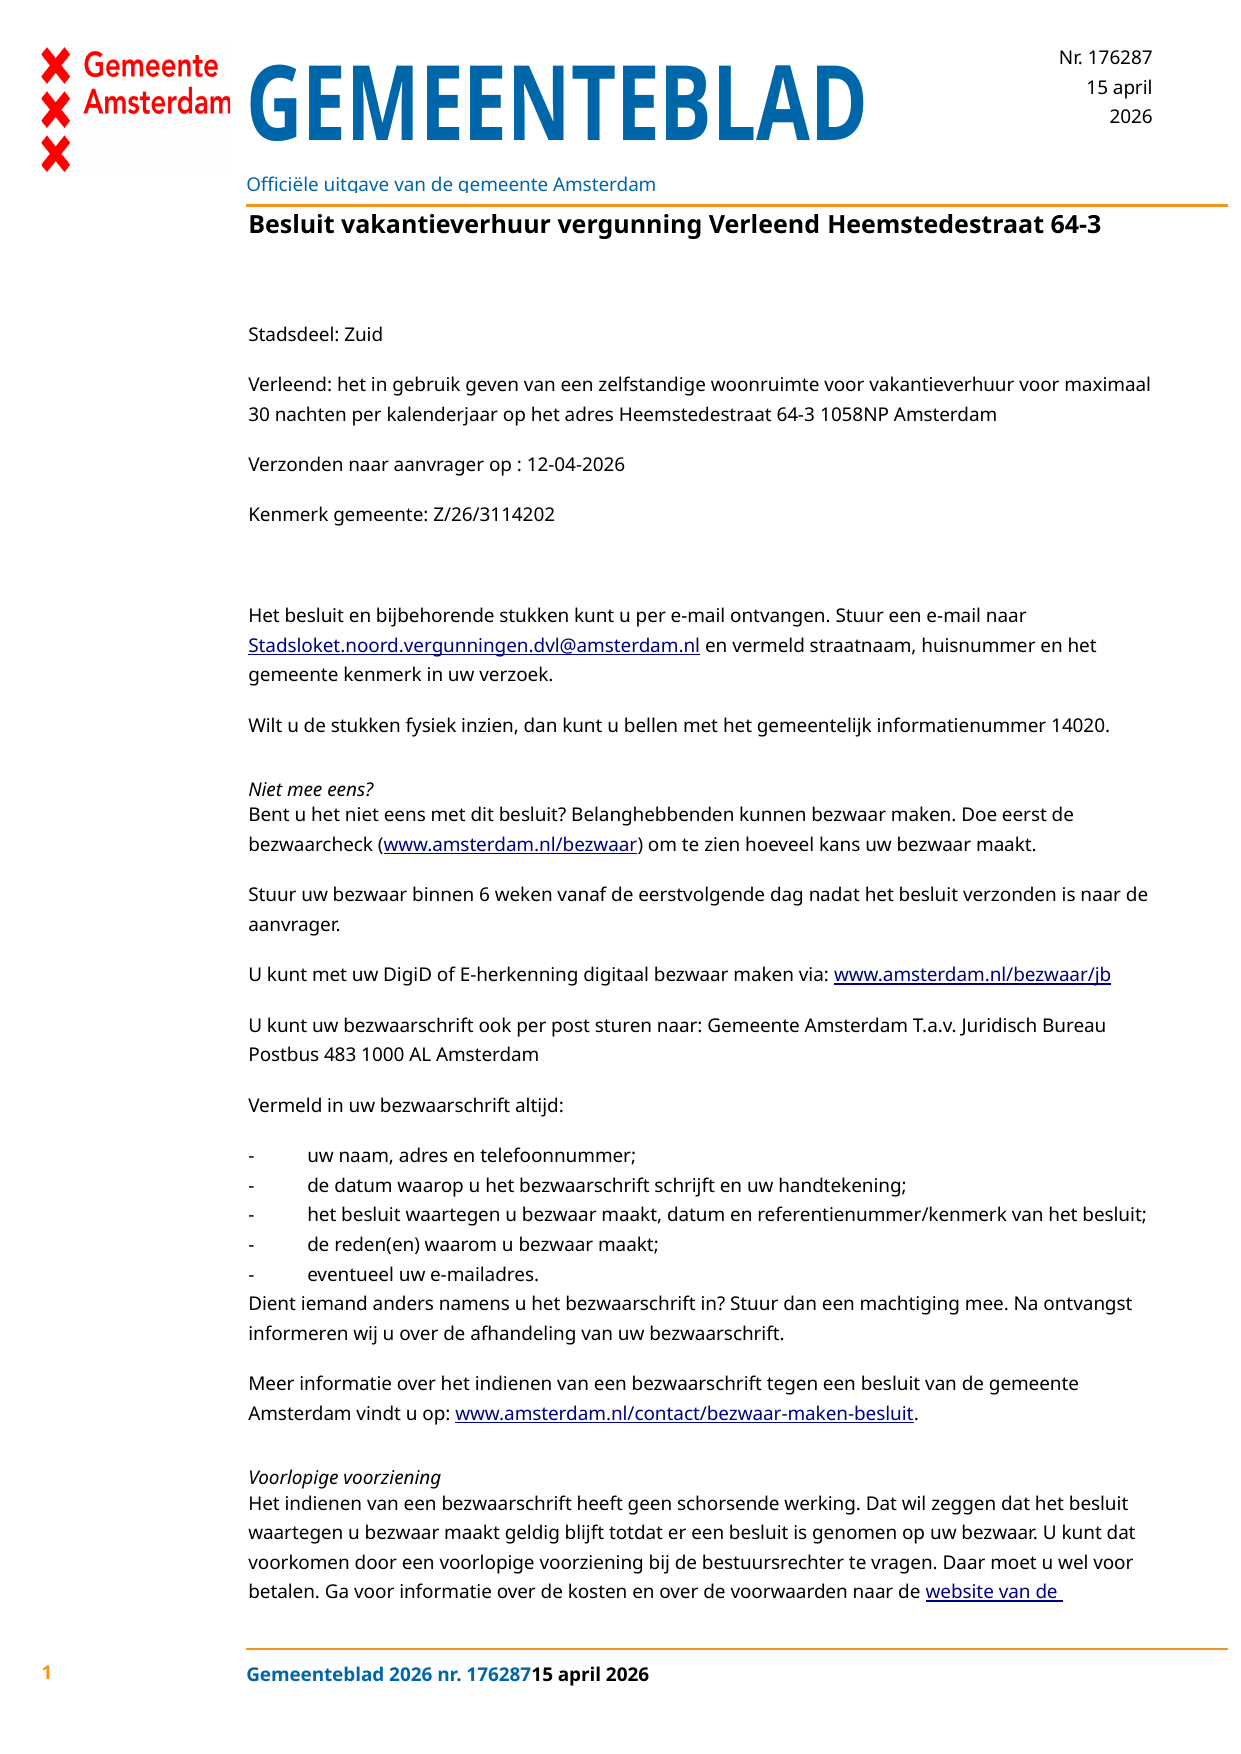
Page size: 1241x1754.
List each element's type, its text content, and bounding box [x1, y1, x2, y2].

list eventueel uw e-mailadres. [248, 1261, 1152, 1287]
text Stadsdeel: Zuid [248, 321, 1152, 346]
text Dient iemand anders namens u het bezwaarschrift in? Stuur dan een machtiging mee. Na ontvangst informeren wij u over de afhandeling van uw bezwaarschrift. [248, 1290, 1152, 1346]
text U kunt met uw DigiD of E-herkenning digitaal bezwaar maken via: www.amsterdam.nl/bezwaar/jb [248, 962, 1152, 987]
text U kunt uw bezwaarschrift ook per post sturen naar: Gemeente Amsterdam T.a.v. Juridisch Bureau Postbus 483 1000 AL Amsterdam [248, 1012, 1152, 1067]
list het besluit waartegen u bezwaar maakt, datum en referentienummer/kenmerk van het besluit; [248, 1202, 1152, 1227]
text Het besluit en bijbehorende stukken kunt u per e-mail ontvangen. Stuur een e-mail naar Stadsloket.noord.vergunningen.dvl@amsterdam.nl en vermeld straatnaam, huisnummer en het gemeente kenmerk in uw verzoek. [248, 602, 1152, 687]
text Verleend: het in gebruik geven van een zelfstandige woonruimte voor vakantieverhuur voor maximaal 30 nachten per kalenderjaar op het adres Heemstedestraat 64-3 1058NP Amsterdam [248, 371, 1152, 426]
list de datum waarop u het bezwaarschrift schrijft en uw handtekening; [248, 1172, 1152, 1198]
text Wilt u de stukken fysiek inzien, dan kunt u bellen met het gemeentelijk informatienummer 14020. [248, 712, 1152, 738]
text Voorlopige voorziening [248, 1464, 1152, 1490]
text Het indienen van een bezwaarschrift heeft geen schorsende werking. Dat wil zeggen dat het besluit waartegen u bezwaar maakt geldig blijft totdat er een besluit is genomen op uw bezwaar. U kunt dat voorkomen door een voorlopige voorziening bij de bestuursrechter te vragen. Daar moet u wel voor betalen. Ga voor informatie over de kosten en over de voorwaarden naar de website van de [248, 1490, 1152, 1604]
text Niet mee eens? [248, 776, 1152, 802]
text Kenmerk gemeente: Z/26/3114202 [248, 502, 1152, 527]
list uw naam, adres en telefoonnummer; [248, 1142, 1152, 1168]
list de reden(en) waarom u bezwaar maakt; [248, 1231, 1152, 1257]
text Vermeld in uw bezwaarschrift altijd: [248, 1092, 1152, 1118]
picture [41, 47, 231, 172]
text Bent u het niet eens met dit besluit? Belanghebbenden kunnen bezwaar maken. Doe eerst de bezwaarcheck (www.amsterdam.nl/bezwaar) om te zien hoeveel kans uw bezwaar maakt. [248, 802, 1152, 857]
text Meer informatie over het indienen van een bezwaarschrift tegen een besluit van de gemeente Amsterdam vindt u op: www.amsterdam.nl/contact/bezwaar-maken-besluit. [248, 1370, 1152, 1426]
text Stuur uw bezwaar binnen 6 weken vanaf de eerstvolgende dag nadat het besluit verzonden is naar de aanvrager. [248, 882, 1152, 937]
text Besluit vakantieverhuur vergunning Verleend Heemstedestraat 64-3 [248, 207, 1152, 241]
text Verzonden naar aanvrager op : 12-04-2026 [248, 451, 1152, 477]
